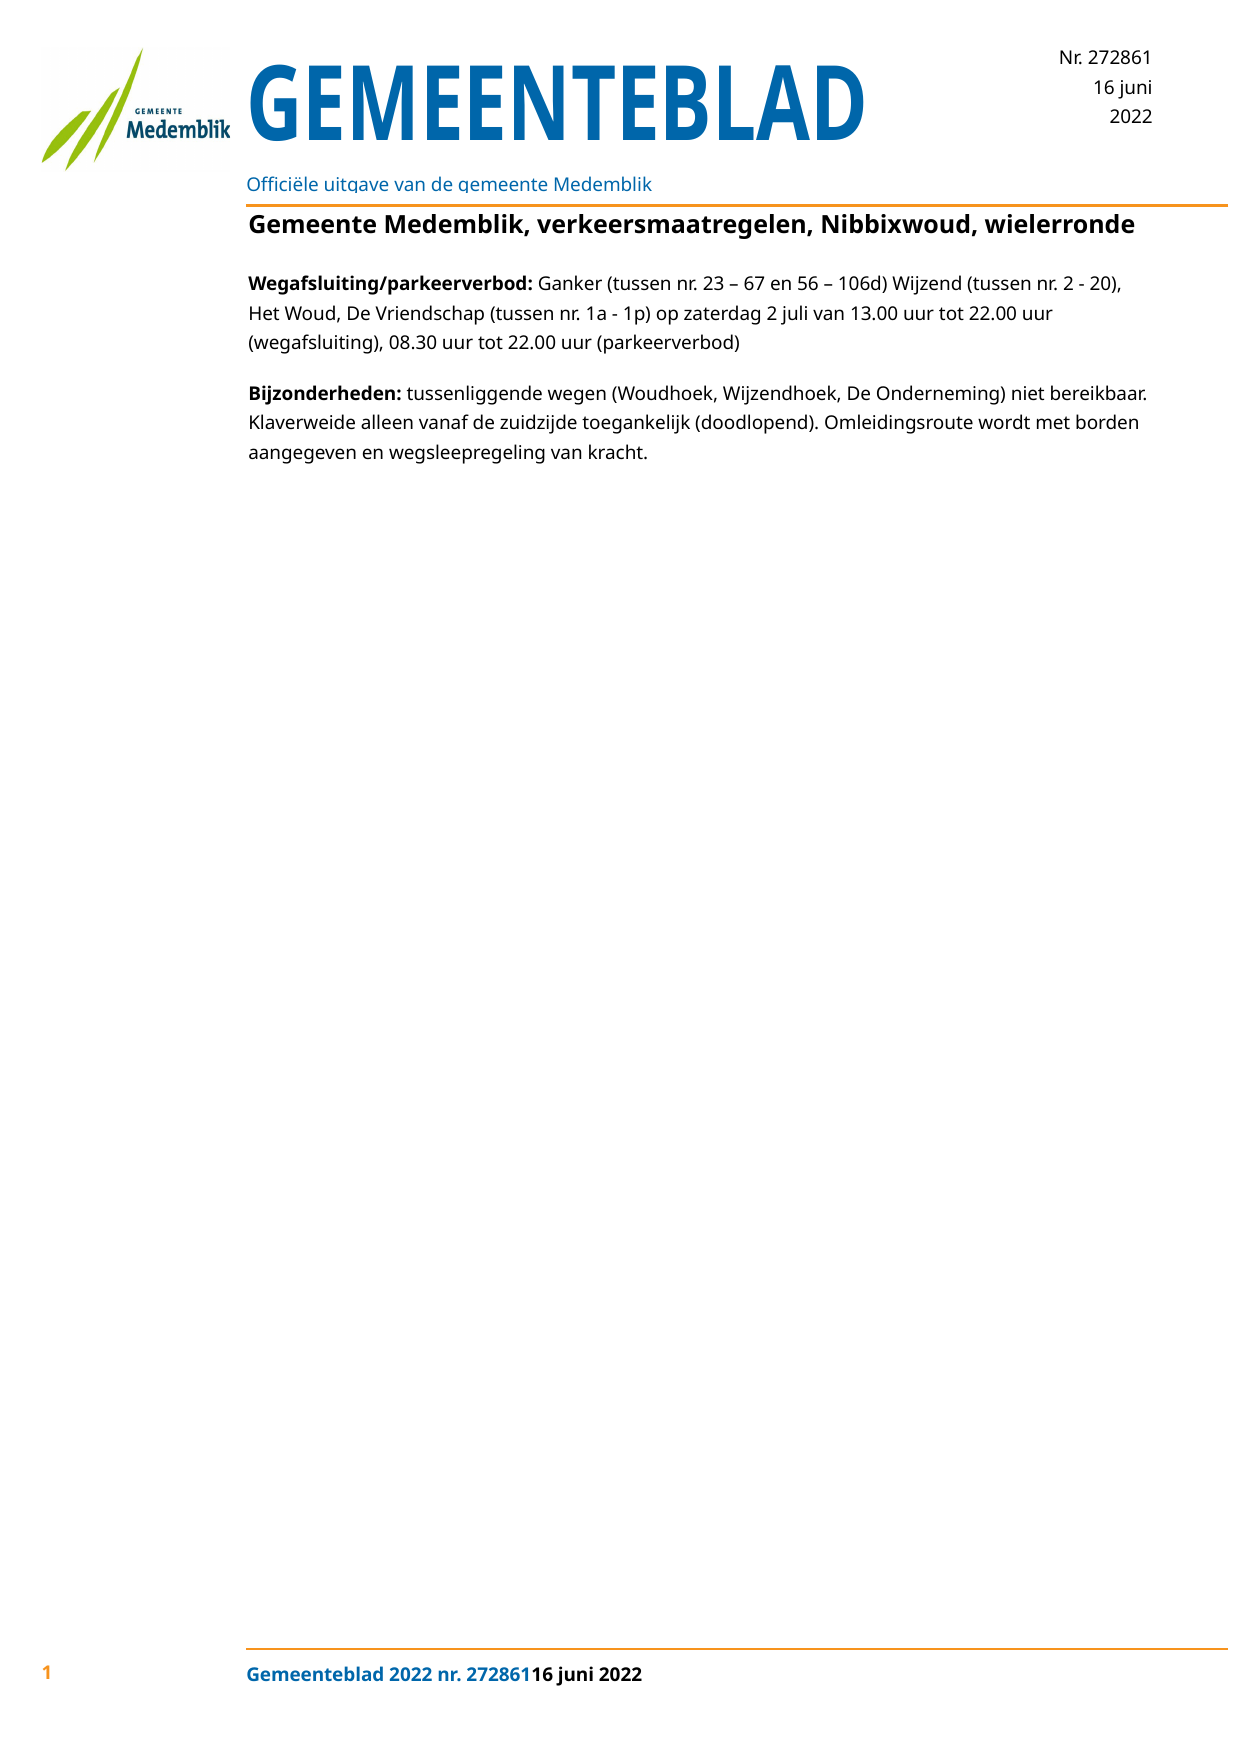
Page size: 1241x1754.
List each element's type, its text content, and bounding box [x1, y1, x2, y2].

text Gemeente Medemblik, verkeersmaatregelen, Nibbixwoud, wielerronde [248, 207, 1152, 241]
picture [41, 47, 231, 172]
text Wegafsluiting/parkeerverbod: Ganker (tussen nr. 23 – 67 en 56 – 106d) Wijzend (tussen nr. 2 - 20), Het Woud, De Vriendschap (tussen nr. 1a - 1p) op zaterdag 2 juli van 13.00 uur tot 22.00 uur (wegafsluiting), 08.30 uur tot 22.00 uur (parkeerverbod) [248, 270, 1152, 355]
text Bijzonderheden: tussenliggende wegen (Woudhoek, Wijzendhoek, De Onderneming) niet bereikbaar. Klaverweide alleen vanaf de zuidzijde toegankelijk (doodlopend). Omleidingsroute wordt met borden aangegeven en wegsleepregeling van kracht. [248, 380, 1152, 465]
